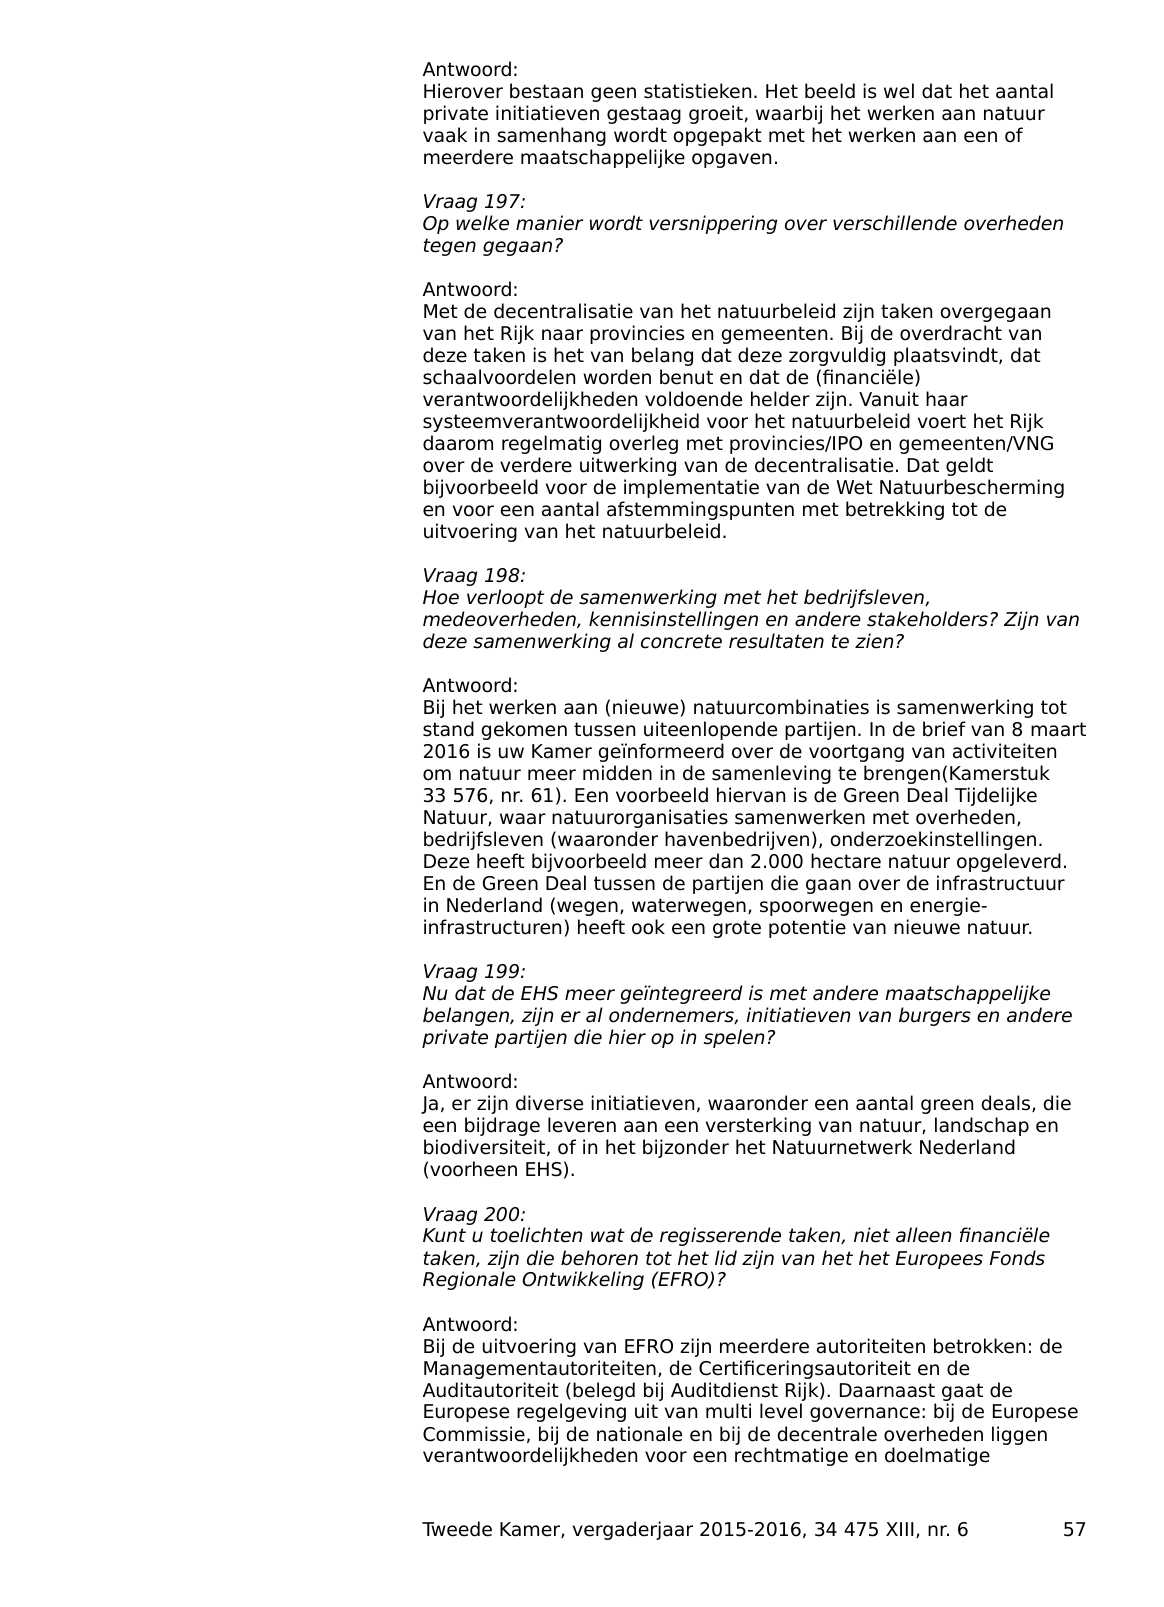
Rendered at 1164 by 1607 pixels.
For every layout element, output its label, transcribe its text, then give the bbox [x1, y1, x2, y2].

text Kunt u toelichten wat de regisserende taken, niet alleen financiële taken, zijn die behoren tot het lid zijn van het het Europees Fonds Regionale Ontwikkeling (EFRO)? [422, 1225, 1087, 1291]
text Met de decentralisatie van het natuurbeleid zijn taken overgegaan van het Rijk naar provincies en gemeenten. Bij de overdracht van deze taken is het van belang dat deze zorgvuldig plaatsvindt, dat schaalvoordelen worden benut en dat de (financiële) verantwoordelijkheden voldoende helder zijn. Vanuit haar systeemverantwoordelijkheid voor het natuurbeleid voert het Rijk daarom regelmatig overleg met provincies/IPO en gemeenten/VNG over de verdere uitwerking van de decentralisatie. Dat geldt bijvoorbeeld voor de implementatie van de Wet Natuurbescherming en voor een aantal afstemmingspunten met betrekking tot de uitvoering van het natuurbeleid. [422, 301, 1087, 543]
text Nu dat de EHS meer geïntegreerd is met andere maatschappelijke belangen, zijn er al ondernemers, initiatieven van burgers en andere private partijen die hier op in spelen? [422, 983, 1087, 1049]
text Hierover bestaan geen statistieken. Het beeld is wel dat het aantal private initiatieven gestaag groeit, waarbij het werken aan natuur vaak in samenhang wordt opgepakt met het werken aan een of meerdere maatschappelijke opgaven. [422, 81, 1087, 169]
text Ja, er zijn diverse initiatieven, waaronder een aantal green deals, die een bijdrage leveren aan een versterking van natuur, landschap en biodiversiteit, of in het bijzonder het Natuurnetwerk Nederland (voorheen EHS). [422, 1093, 1087, 1181]
text Antwoord: [422, 279, 1087, 301]
text Hoe verloopt de samenwerking met het bedrijfsleven, medeoverheden, kennisinstellingen en andere stakeholders? Zijn van deze samenwerking al concrete resultaten te zien? [422, 587, 1087, 653]
text Antwoord: [422, 1071, 1087, 1093]
text Op welke manier wordt versnippering over verschillende overheden tegen gegaan? [422, 213, 1087, 257]
text Antwoord: [422, 1313, 1087, 1336]
text Vraag 198: [422, 565, 1087, 587]
text Antwoord: [422, 675, 1087, 697]
text Bij het werken aan (nieuwe) natuurcombinaties is samenwerking tot stand gekomen tussen uiteenlopende partijen. In de brief van 8 maart 2016 is uw Kamer geïnformeerd over de voortgang van activiteiten om natuur meer midden in de samenleving te brengen(Kamerstuk 33 576, nr. 61). Een voorbeeld hiervan is de Green Deal Tijdelijke Natuur, waar natuurorganisaties samenwerken met overheden, bedrijfsleven (waaronder havenbedrijven), onderzoekinstellingen. Deze heeft bijvoorbeeld meer dan 2.000 hectare natuur opgeleverd. En de Green Deal tussen de partijen die gaan over de infrastructuur in Nederland (wegen, waterwegen, spoorwegen en energie-infrastructuren) heeft ook een grote potentie van nieuwe natuur. [422, 697, 1087, 939]
text Vraag 197: [422, 191, 1087, 213]
text Vraag 199: [422, 961, 1087, 983]
text Bij de uitvoering van EFRO zijn meerdere autoriteiten betrokken: de Managementautoriteiten, de Certificeringsautoriteit en de Auditautoriteit (belegd bij Auditdienst Rijk). Daarnaast gaat de Europese regelgeving uit van multi level governance: bij de Europese Commissie, bij de nationale en bij de decentrale overheden liggen verantwoordelijkheden voor een rechtmatige en doelmatige [422, 1336, 1087, 1467]
text Vraag 200: [422, 1203, 1087, 1225]
text Antwoord: [422, 59, 1087, 81]
